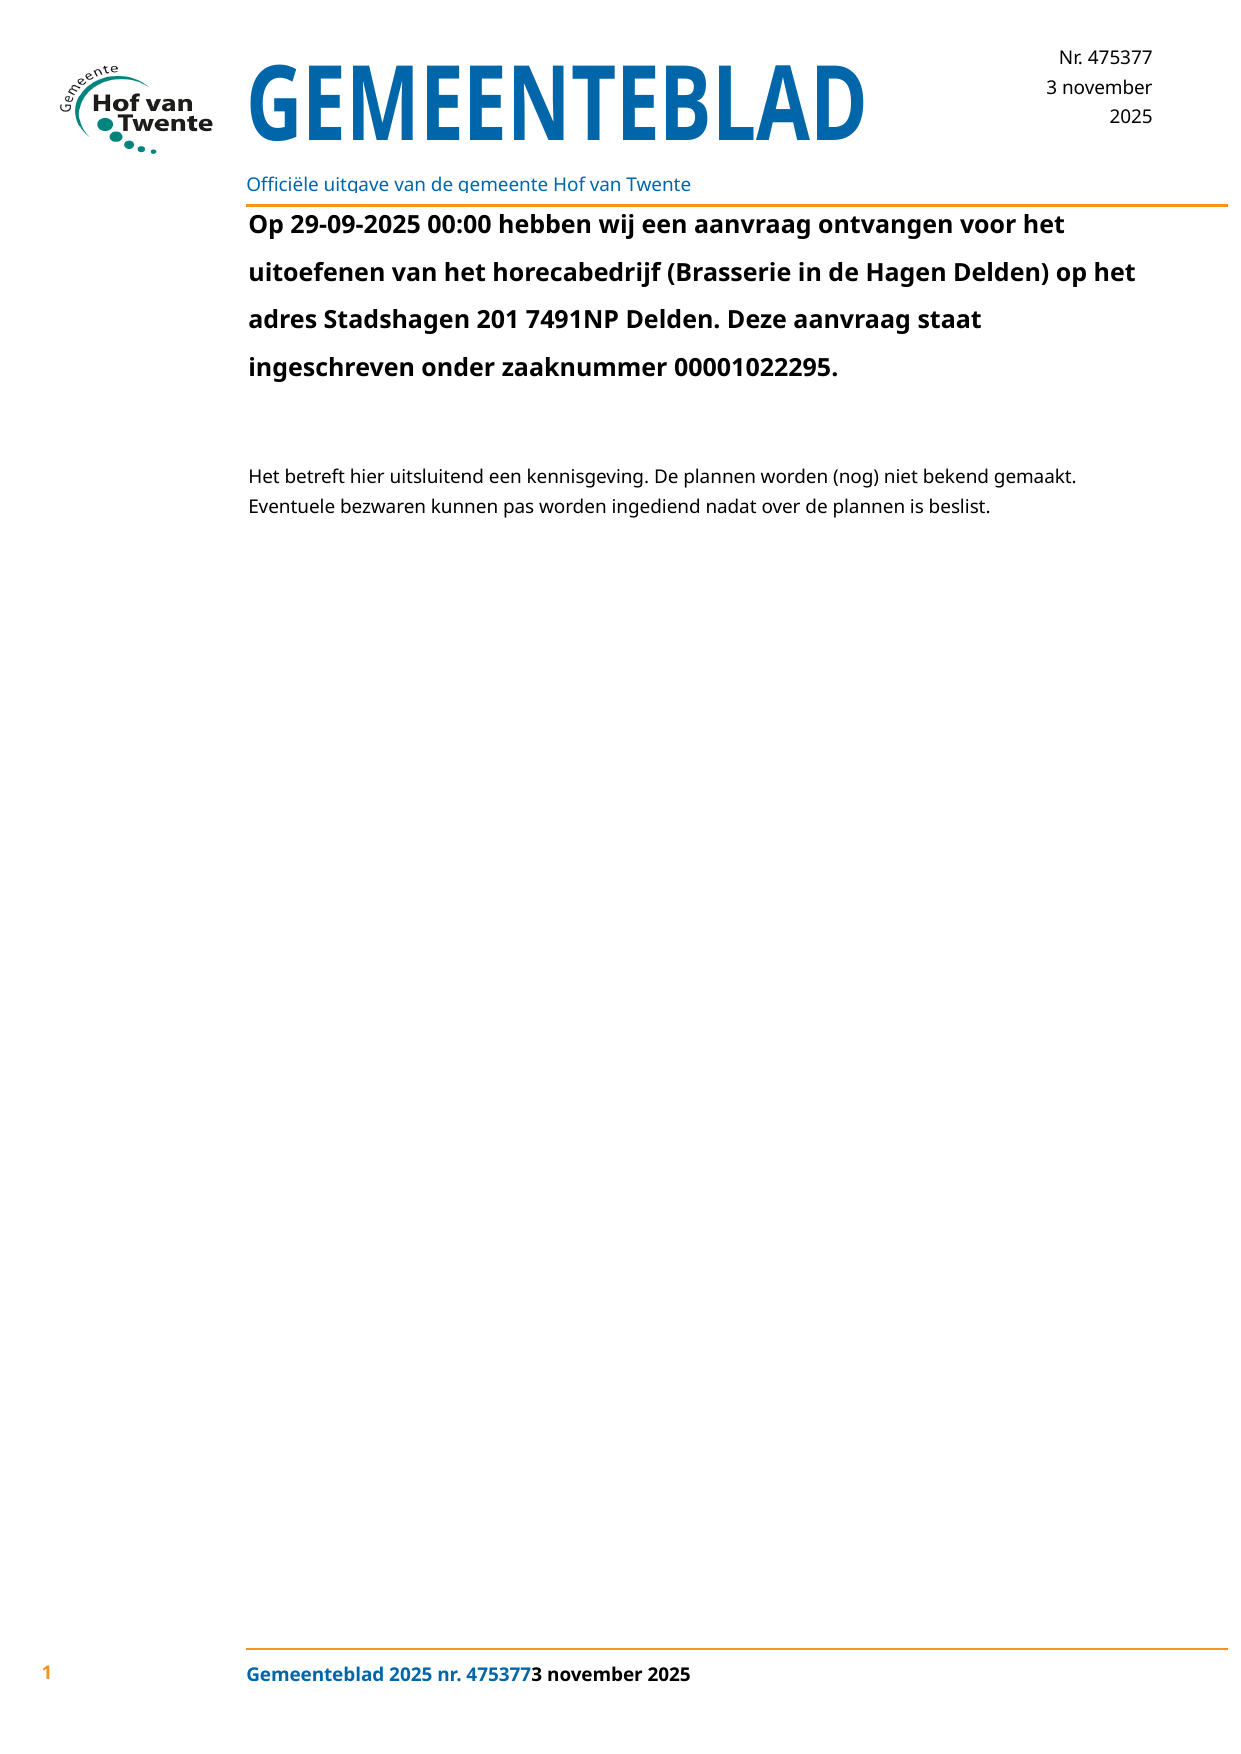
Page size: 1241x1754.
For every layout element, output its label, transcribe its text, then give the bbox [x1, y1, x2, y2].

picture [41, 47, 231, 172]
text Op 29-09-2025 00:00 hebben wij een aanvraag ontvangen voor het uitoefenen van het horecabedrijf (Brasserie in de Hagen Delden) op het adres Stadshagen 201 7491NP Delden. Deze aanvraag staat ingeschreven onder zaaknummer 00001022295. [248, 207, 1152, 384]
text Het betreft hier uitsluitend een kennisgeving. De plannen worden (nog) niet bekend gemaakt. Eventuele bezwaren kunnen pas worden ingediend nadat over de plannen is beslist. [248, 463, 1152, 519]
